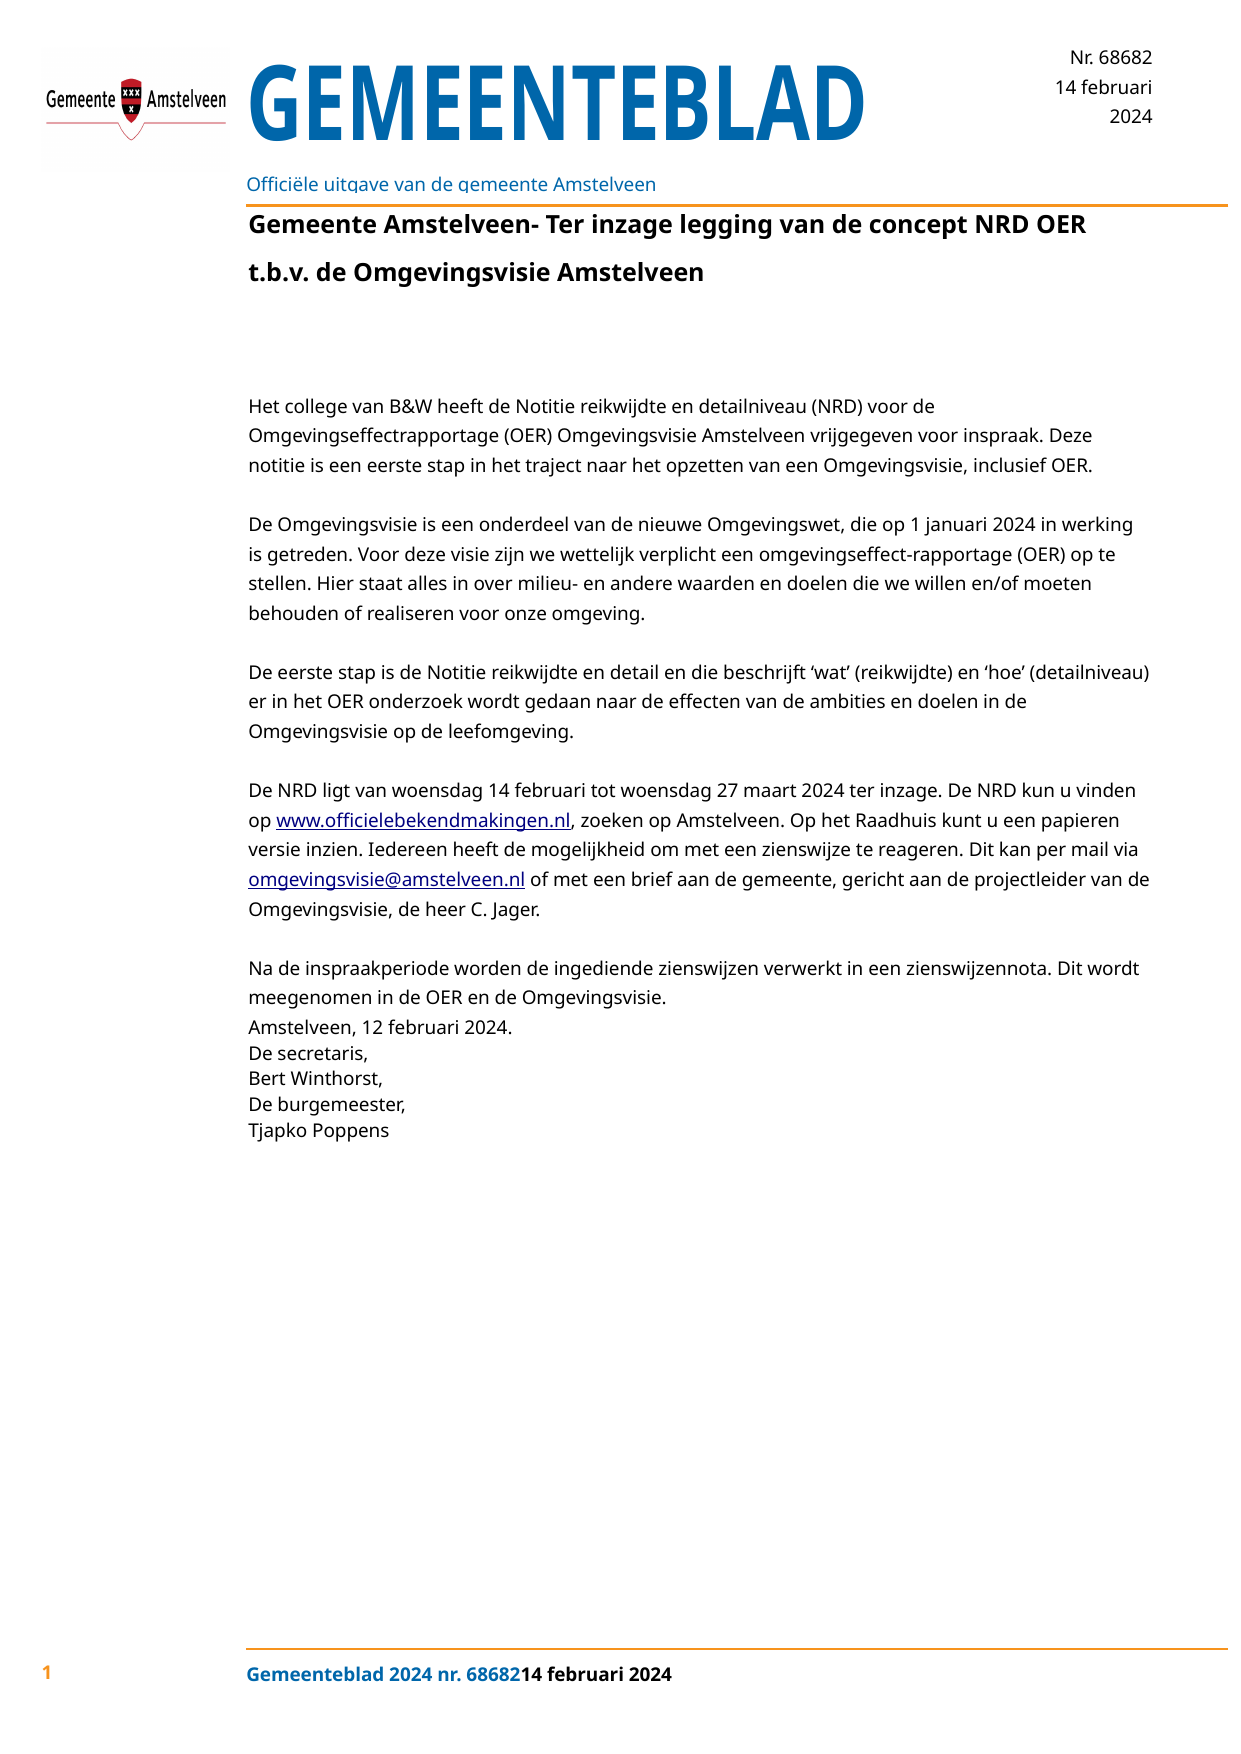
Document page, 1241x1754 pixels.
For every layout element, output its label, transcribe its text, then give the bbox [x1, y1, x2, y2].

text Bert Winthorst, [248, 1066, 1152, 1091]
text De eerste stap is de Notitie reikwijdte en detail en die beschrijft ‘wat’ (reikwijdte) en ‘hoe’ (detailniveau) er in het OER onderzoek wordt gedaan naar de effecten van de ambities en doelen in de Omgevingsvisie op de leefomgeving. [248, 659, 1152, 744]
text De NRD ligt van woensdag 14 februari tot woensdag 27 maart 2024 ter inzage. De NRD kun u vinden op www.officielebekendmakingen.nl, zoeken op Amstelveen. Op het Raadhuis kunt u een papieren versie inzien. Iedereen heeft de mogelijkheid om met een zienswijze te reageren. Dit kan per mail via omgevingsvisie@amstelveen.nl of met een brief aan de gemeente, gericht aan de projectleider van de Omgevingsvisie, de heer C. Jager. [248, 777, 1152, 922]
text Amstelveen, 12 februari 2024. [248, 1014, 1152, 1040]
text Gemeente Amstelveen- Ter inzage legging van de concept NRD OER t.b.v. de Omgevingsvisie Amstelveen [248, 207, 1152, 288]
text Na de inspraakperiode worden de ingediende zienswijzen verwerkt in een zienswijzennota. Dit wordt meegenomen in de OER en de Omgevingsvisie. [248, 955, 1152, 1010]
text Tjapko Poppens [248, 1117, 1152, 1143]
text Het college van B&W heeft de Notitie reikwijdte en detailniveau (NRD) voor de Omgevingseffectrapportage (OER) Omgevingsvisie Amstelveen vrijgegeven voor inspraak. Deze notitie is een eerste stap in het traject naar het opzetten van een Omgevingsvisie, inclusief OER. [248, 393, 1152, 478]
text De secretaris, [248, 1040, 1152, 1066]
picture [41, 47, 231, 172]
text De burgemeester, [248, 1091, 1152, 1117]
text De Omgevingsvisie is een onderdeel van de nieuwe Omgevingswet, die op 1 januari 2024 in werking is getreden. Voor deze visie zijn we wettelijk verplicht een omgevingseffect-rapportage (OER) op te stellen. Hier staat alles in over milieu- en andere waarden en doelen die we willen en/of moeten behouden of realiseren voor onze omgeving. [248, 511, 1152, 626]
